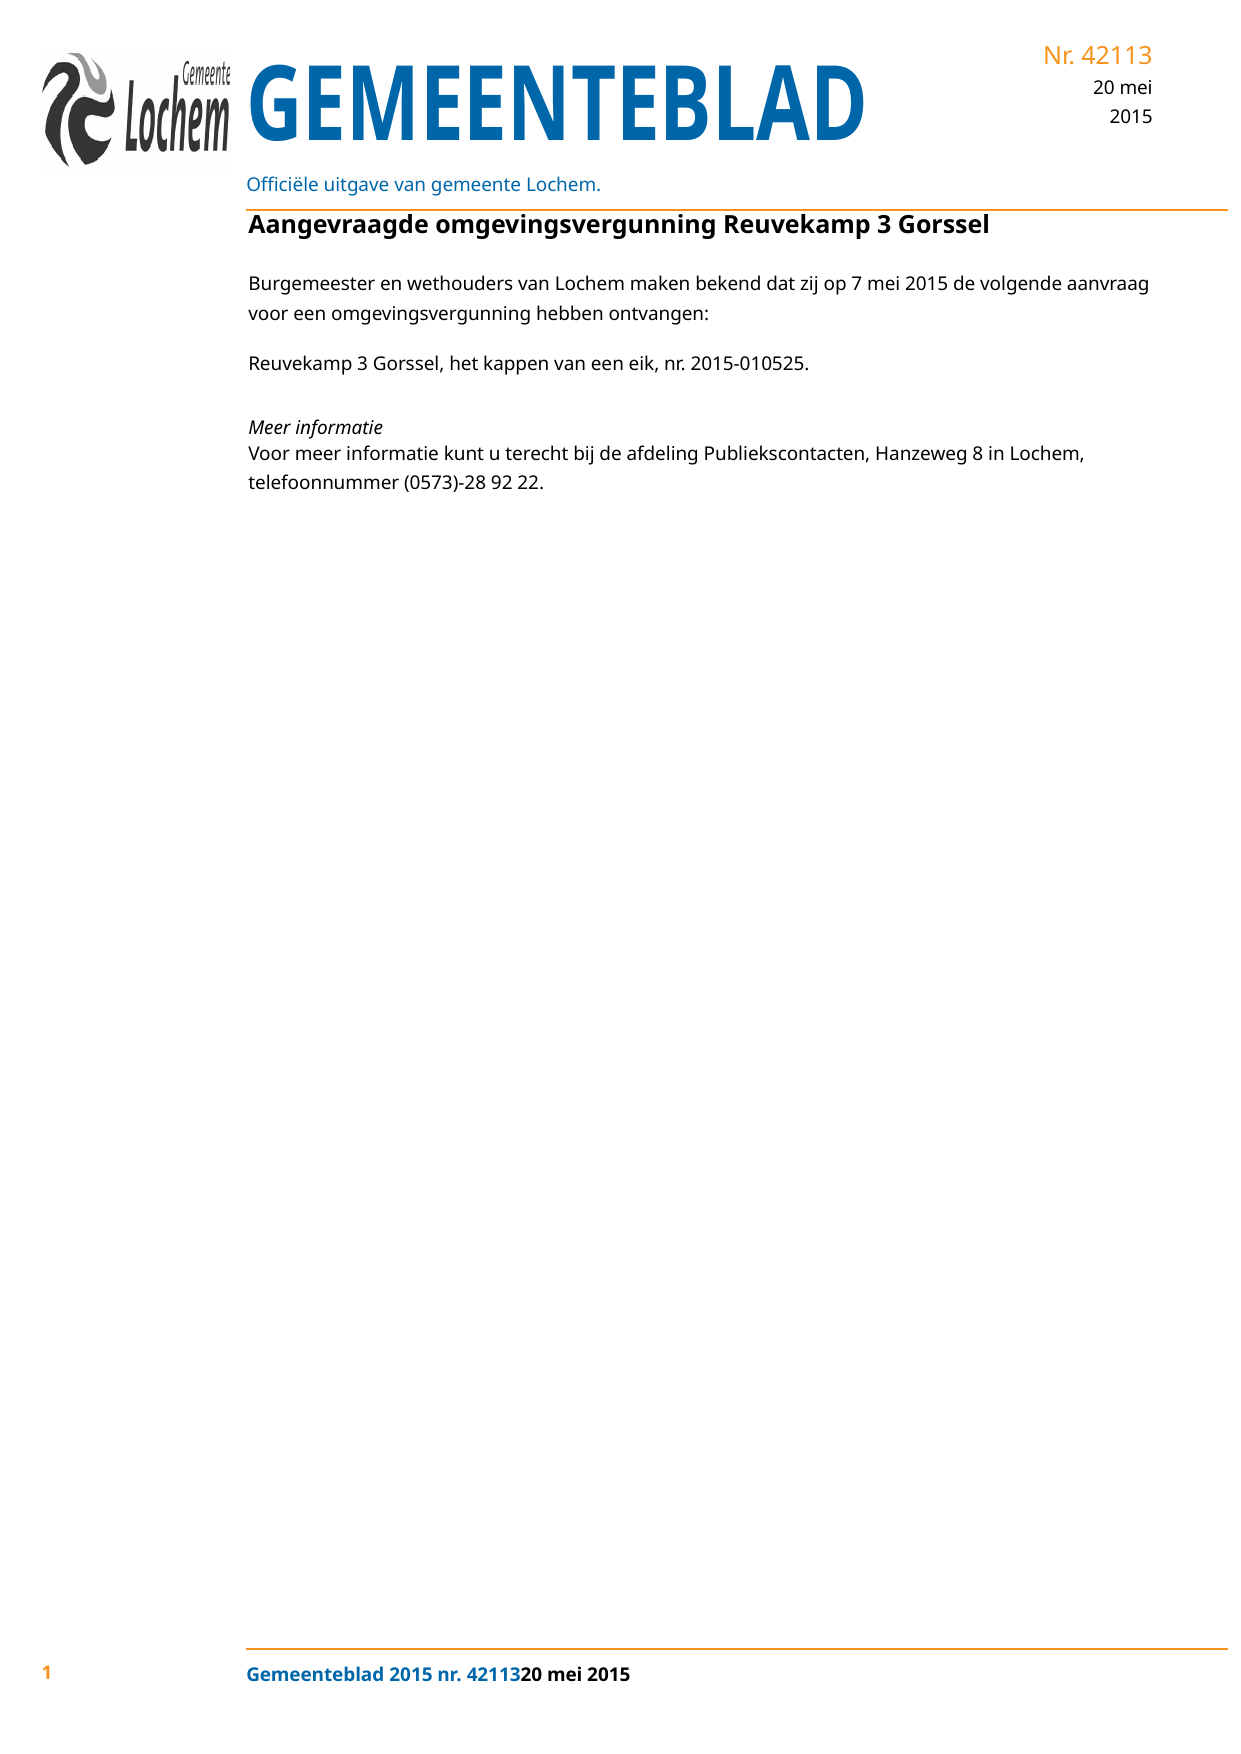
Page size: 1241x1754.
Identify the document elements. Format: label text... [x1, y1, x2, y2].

text Voor meer informatie kunt u terecht bij de afdeling Publiekscontacten, Hanzeweg 8 in Lochem, telefoonnummer (0573)-28 92 22. [248, 440, 1152, 495]
text Burgemeester en wethouders van Lochem maken bekend dat zij op 7 mei 2015 de volgende aanvraag voor een omgevingsvergunning hebben ontvangen: [248, 270, 1152, 326]
text Aangevraagde omgevingsvergunning Reuvekamp 3 Gorssel [248, 211, 1152, 241]
text Reuvekamp 3 Gorssel, het kappen van een eik, nr. 2015-010525. [248, 350, 1152, 376]
text Meer informatie [248, 414, 1152, 440]
picture [41, 47, 231, 172]
